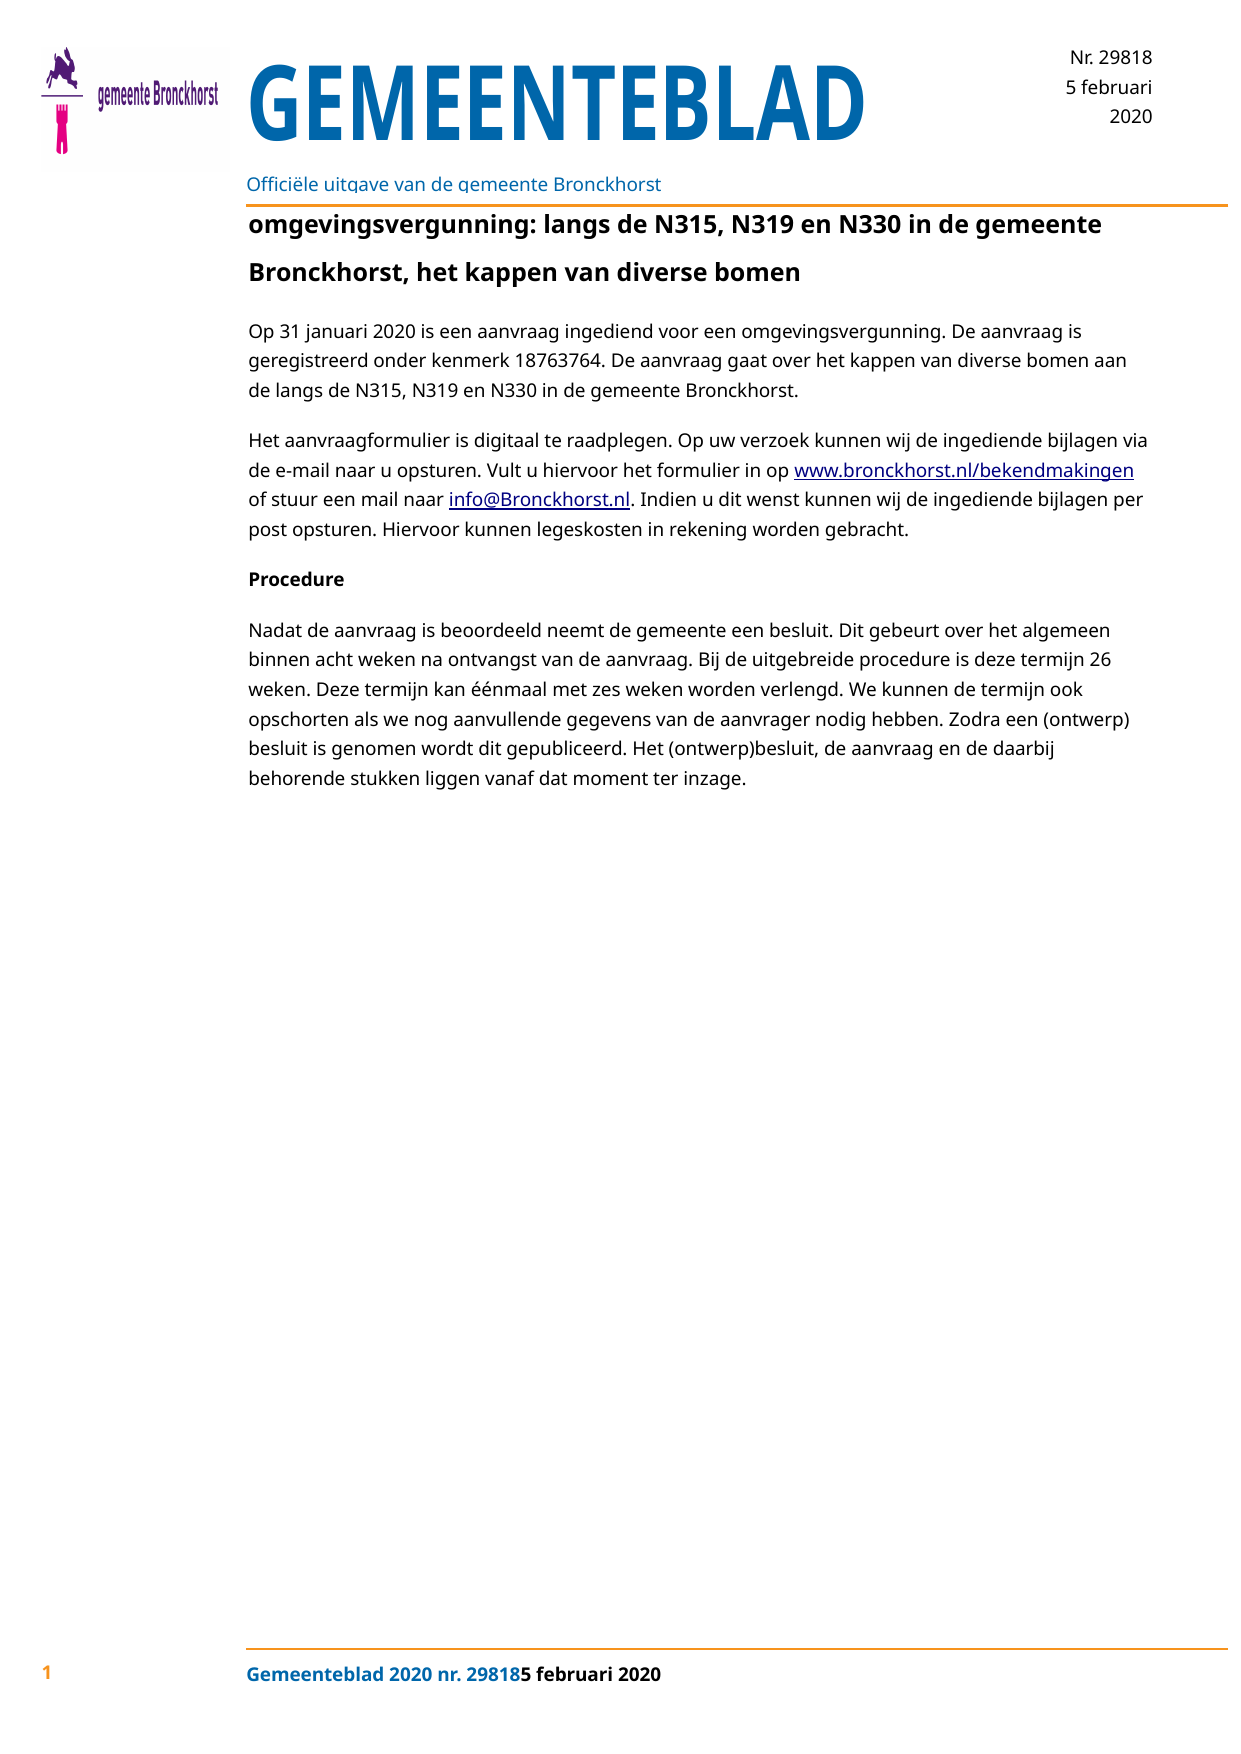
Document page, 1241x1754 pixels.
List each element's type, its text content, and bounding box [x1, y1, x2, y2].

text Procedure [248, 567, 1152, 592]
text Nadat de aanvraag is beoordeeld neemt de gemeente een besluit. Dit gebeurt over het algemeen binnen acht weken na ontvangst van de aanvraag. Bij de uitgebreide procedure is deze termijn 26 weken. Deze termijn kan éénmaal met zes weken worden verlengd. We kunnen de termijn ook opschorten als we nog aanvullende gegevens van de aanvrager nodig hebben. Zodra een (ontwerp) besluit is genomen wordt dit gepubliceerd. Het (ontwerp)besluit, de aanvraag en de daarbij behorende stukken liggen vanaf dat moment ter inzage. [248, 617, 1152, 791]
text Het aanvraagformulier is digitaal te raadplegen. Op uw verzoek kunnen wij de ingediende bijlagen via de e-mail naar u opsturen. Vult u hiervoor het formulier in op www.bronckhorst.nl/bekendmakingen of stuur een mail naar info@Bronckhorst.nl. Indien u dit wenst kunnen wij de ingediende bijlagen per post opsturen. Hiervoor kunnen legeskosten in rekening worden gebracht. [248, 427, 1152, 542]
picture [41, 47, 231, 172]
text omgevingsvergunning: langs de N315, N319 en N330 in de gemeente Bronckhorst, het kappen van diverse bomen [248, 207, 1152, 288]
text Op 31 januari 2020 is een aanvraag ingediend voor een omgevingsvergunning. De aanvraag is geregistreerd onder kenmerk 18763764. De aanvraag gaat over het kappen van diverse bomen aan de langs de N315, N319 en N330 in de gemeente Bronckhorst. [248, 318, 1152, 403]
